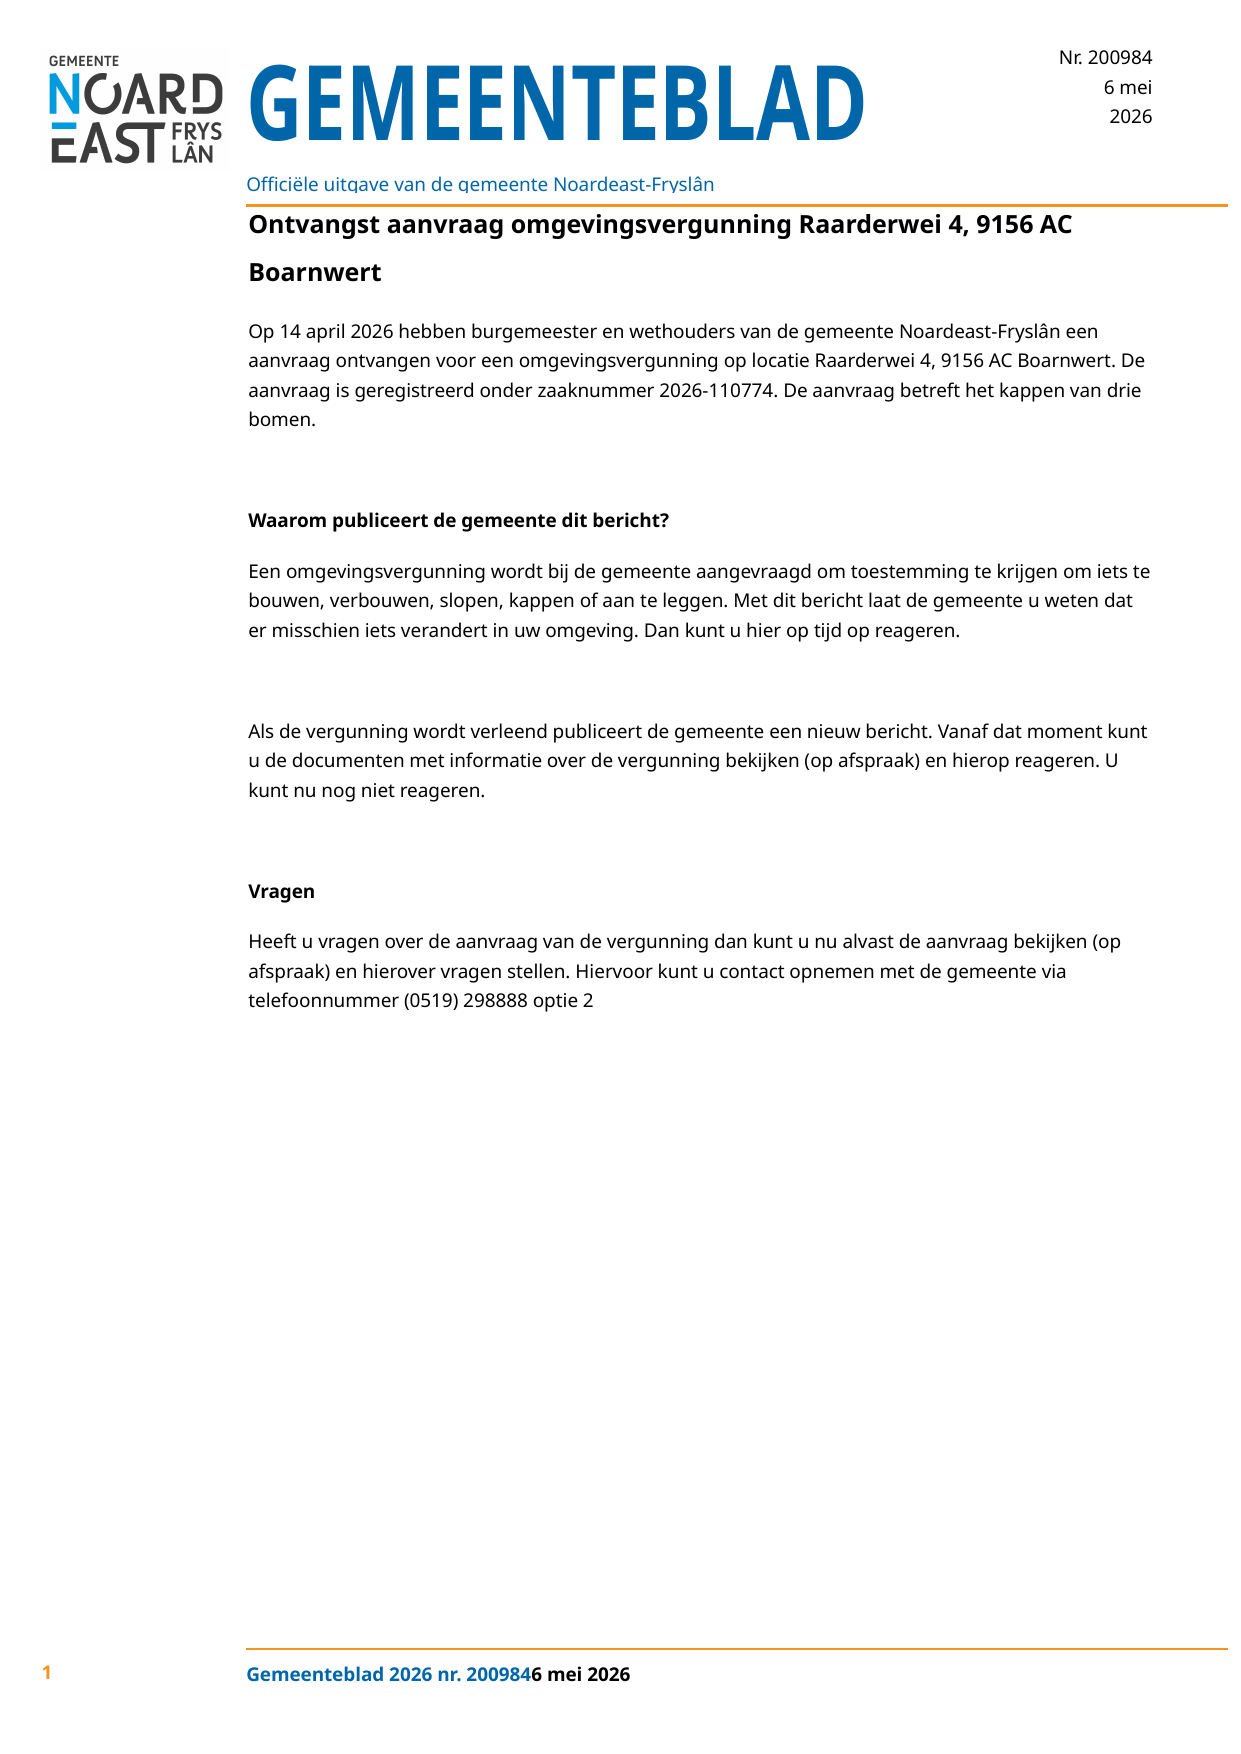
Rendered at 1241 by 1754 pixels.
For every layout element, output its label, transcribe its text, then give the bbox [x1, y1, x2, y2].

text Vragen [248, 878, 1152, 904]
text Als de vergunning wordt verleend publiceert de gemeente een nieuw bericht. Vanaf dat moment kunt u de documenten met informatie over de vergunning bekijken (op afspraak) en hierop reageren. U kunt nu nog niet reageren. [248, 718, 1152, 803]
text Waarom publiceert de gemeente dit bericht? [248, 507, 1152, 533]
text Een omgevingsvergunning wordt bij de gemeente aangevraagd om toestemming te krijgen om iets te bouwen, verbouwen, slopen, kappen of aan te leggen. Met dit bericht laat de gemeente u weten dat er misschien iets verandert in uw omgeving. Dan kunt u hier op tijd op reageren. [248, 558, 1152, 643]
text Ontvangst aanvraag omgevingsvergunning Raarderwei 4, 9156 AC Boarnwert [248, 207, 1152, 288]
picture [41, 47, 231, 172]
text Heeft u vragen over de aanvraag van de vergunning dan kunt u nu alvast de aanvraag bekijken (op afspraak) en hierover vragen stellen. Hiervoor kunt u contact opnemen met de gemeente via telefoonnummer (0519) 298888 optie 2 [248, 928, 1152, 1013]
text Op 14 april 2026 hebben burgemeester en wethouders van de gemeente Noardeast-Fryslân een aanvraag ontvangen voor een omgevingsvergunning op locatie Raarderwei 4, 9156 AC Boarnwert. De aanvraag is geregistreerd onder zaaknummer 2026-110774. De aanvraag betreft het kappen van drie bomen. [248, 318, 1152, 432]
